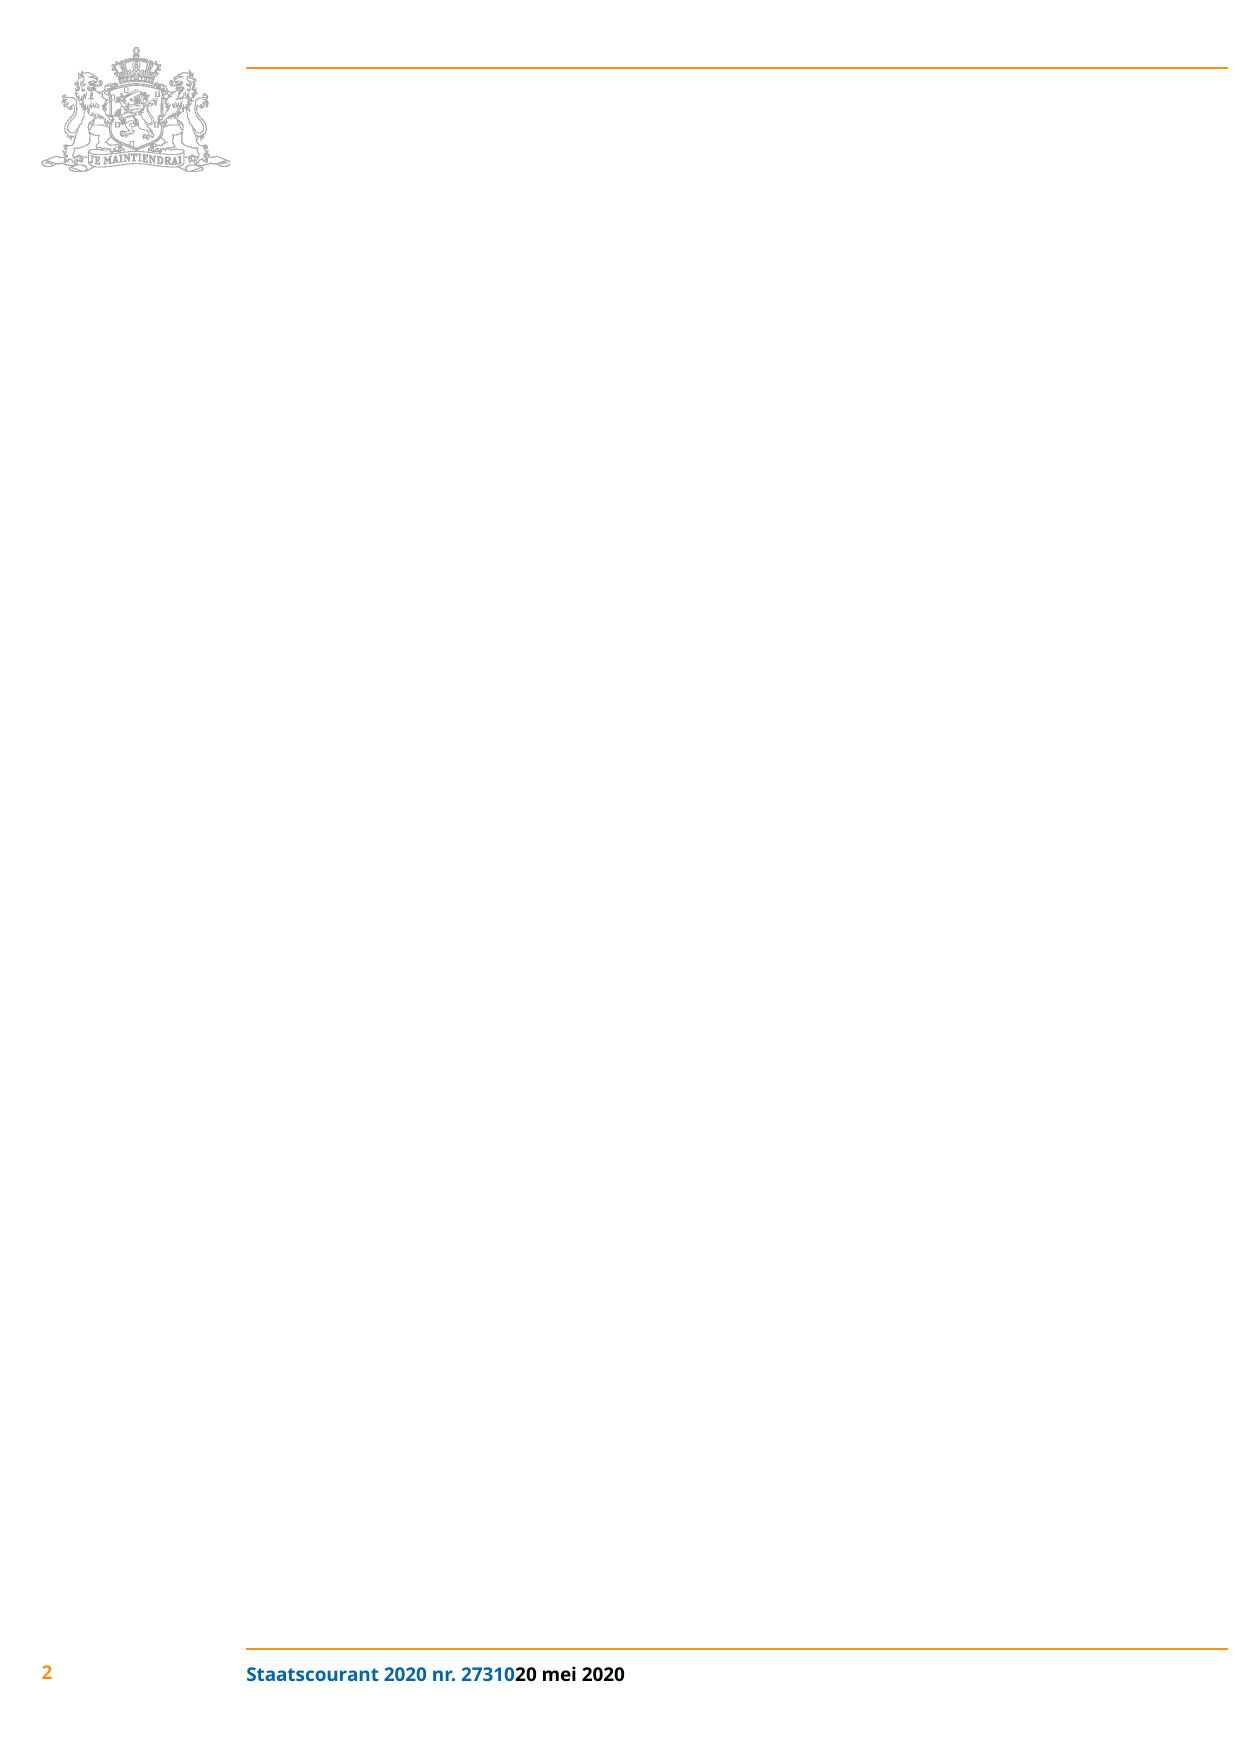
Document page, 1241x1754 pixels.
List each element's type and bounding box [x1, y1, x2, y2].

picture [41, 47, 231, 172]
